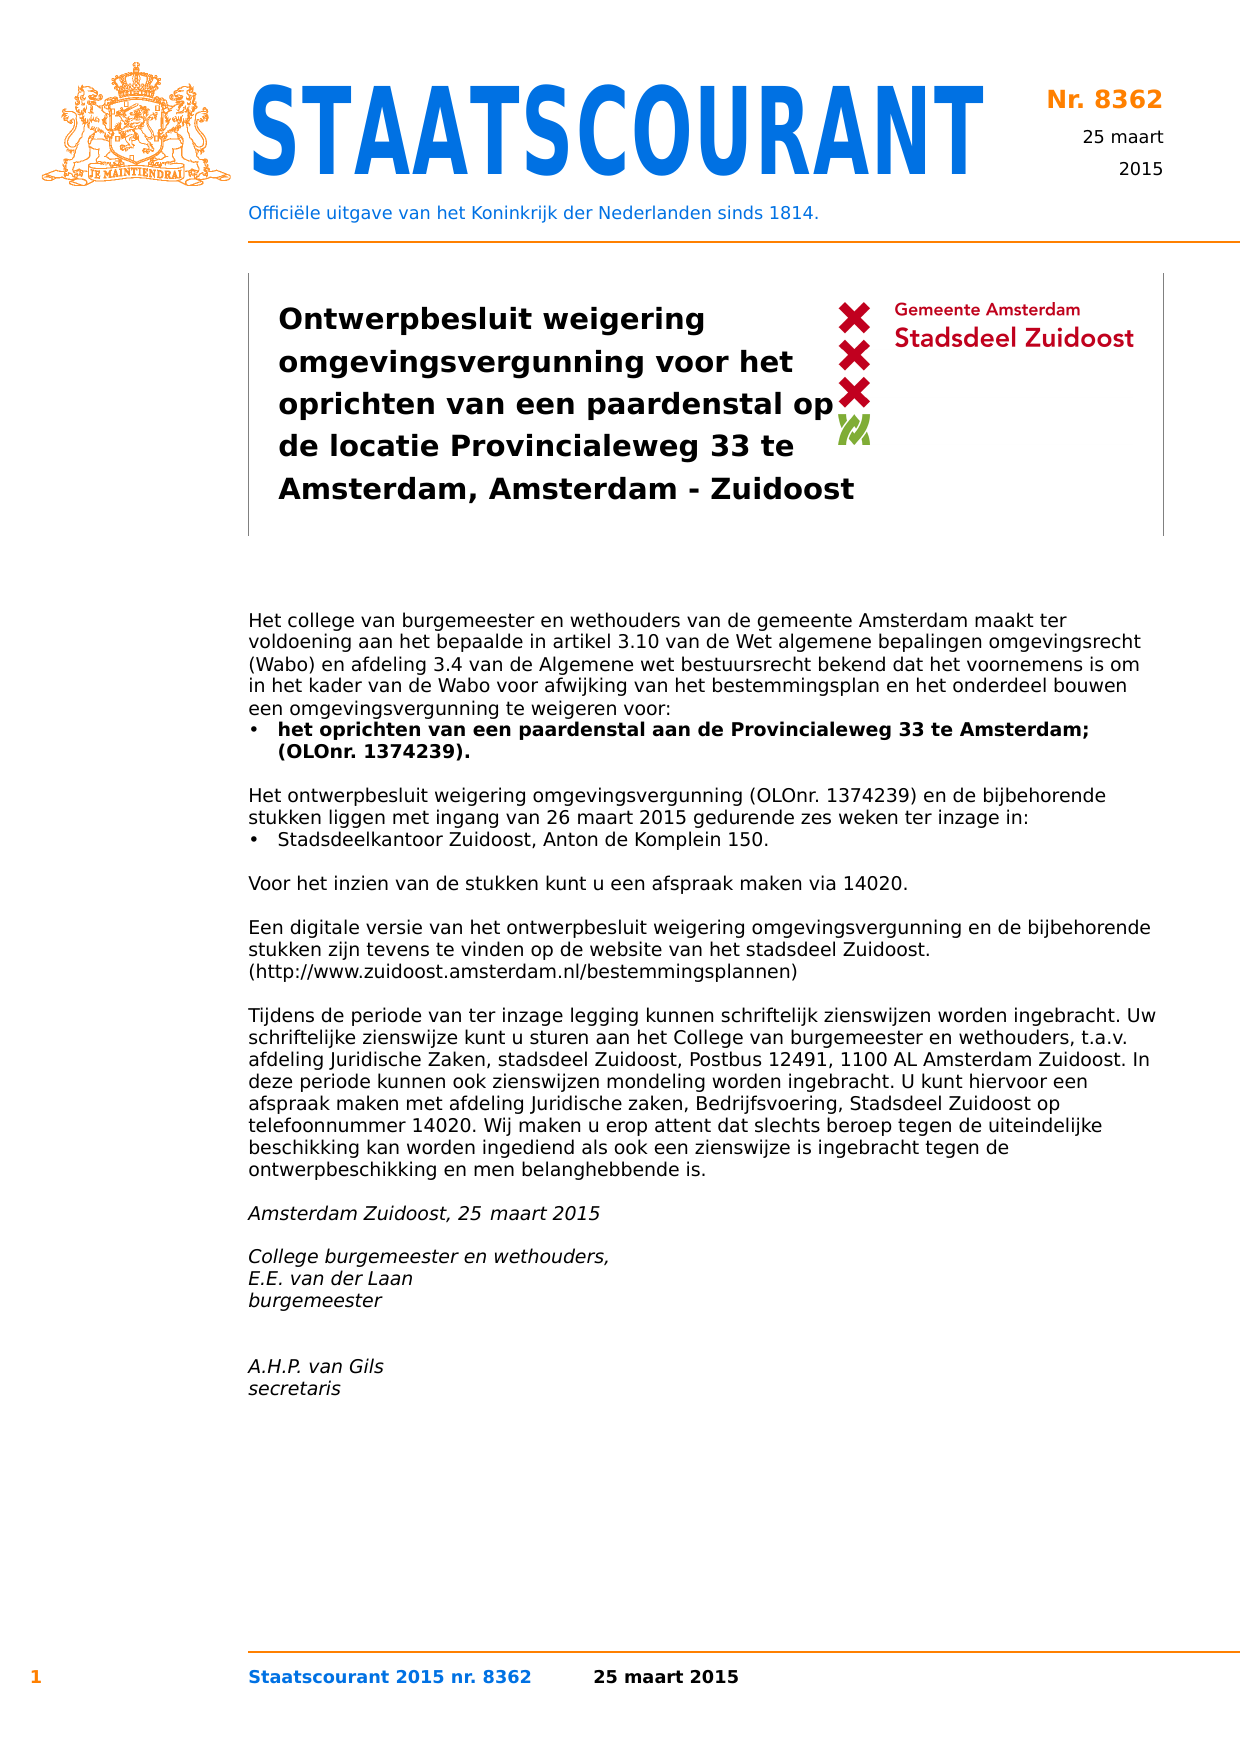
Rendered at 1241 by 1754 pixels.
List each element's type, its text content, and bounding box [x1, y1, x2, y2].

table_cell Officiële uitgave van het Koninkrijk der Nederlanden sinds 1814. [248, 203, 1240, 241]
text College burgemeester en wethouders, E.E. van der Laan burgemeester [248, 1246, 1163, 1312]
text Het ontwerpbesluit weigering omgevingsvergunning (OLOnr. 1374239) en de bijbehorende stukken liggen met ingang van 26 maart 2015 gedurende zes weken ter inzage in: [248, 785, 1163, 829]
text Amsterdam Zuidoost, 25 maart 2015 [248, 1202, 1163, 1224]
table_cell 25 maart [998, 121, 1240, 153]
picture [41, 62, 231, 186]
text A.H.P. van Gils secretaris [248, 1334, 1163, 1400]
text Het college van burgemeester en wethouders van de gemeente Amsterdam maakt ter voldoening aan het bepaalde in artikel 3.10 van de Wet algemene bepalingen omgevingsrecht (Wabo) en afdeling 3.4 van de Algemene wet bestuursrecht bekend dat het voornemens is om in het kader van de Wabo voor afwijking van het bestemmingsplan en het onderdeel bouwen een omgevingsvergunning te weigeren voor: [248, 609, 1163, 719]
table_header [25, 62, 248, 241]
text • het oprichten van een paardenstal aan de Provincialeweg 33 te Amsterdam; (OLOnr. 1374239). [248, 719, 1163, 763]
text • Stadsdeelkantoor Zuidoost, Anton de Komplein 150. [248, 829, 1163, 851]
text Een digitale versie van het ontwerpbesluit weigering omgevingsvergunning en de bijbehorende stukken zijn tevens te vinden op de website van het stadsdeel Zuidoost. (http://www.zuidoost.amsterdam.nl/bestemmingsplannen) [248, 917, 1163, 983]
text Tijdens de periode van ter inzage legging kunnen schriftelijk zienswijzen worden ingebracht. Uw schriftelijke zienswijze kunt u sturen aan het College van burgemeester en wethouders, t.a.v. afdeling Juridische Zaken, stadsdeel Zuidoost, Postbus 12491, 1100 AL Amsterdam Zuidoost. In deze periode kunnen ook zienswijzen mondeling worden ingebracht. U kunt hiervoor een afspraak maken met afdeling Juridische zaken, Bedrijfsvoering, Stadsdeel Zuidoost op telefoonnummer 14020. Wij maken u erop attent dat slechts beroep tegen de uiteindelijke beschikking kan worden ingediend als ook een zienswijze is ingebracht tegen de ontwerpbeschikking en men belanghebbende is. [248, 1005, 1163, 1181]
picture [838, 302, 1134, 445]
text Voor het inzien van de stukken kunt u een afspraak maken via 14020. [248, 873, 1163, 895]
subtitle Ontwerpbesluit weigering omgevingsvergunning voor het oprichten van een paardenstal op de locatie Provincialeweg 33 te Amsterdam, Amsterdam - Zuidoost [249, 273, 1163, 536]
table_header Nr. 8362 [998, 62, 1240, 121]
table_header STAATSCOURANT [248, 62, 998, 203]
table_cell 2015 [998, 153, 1240, 203]
